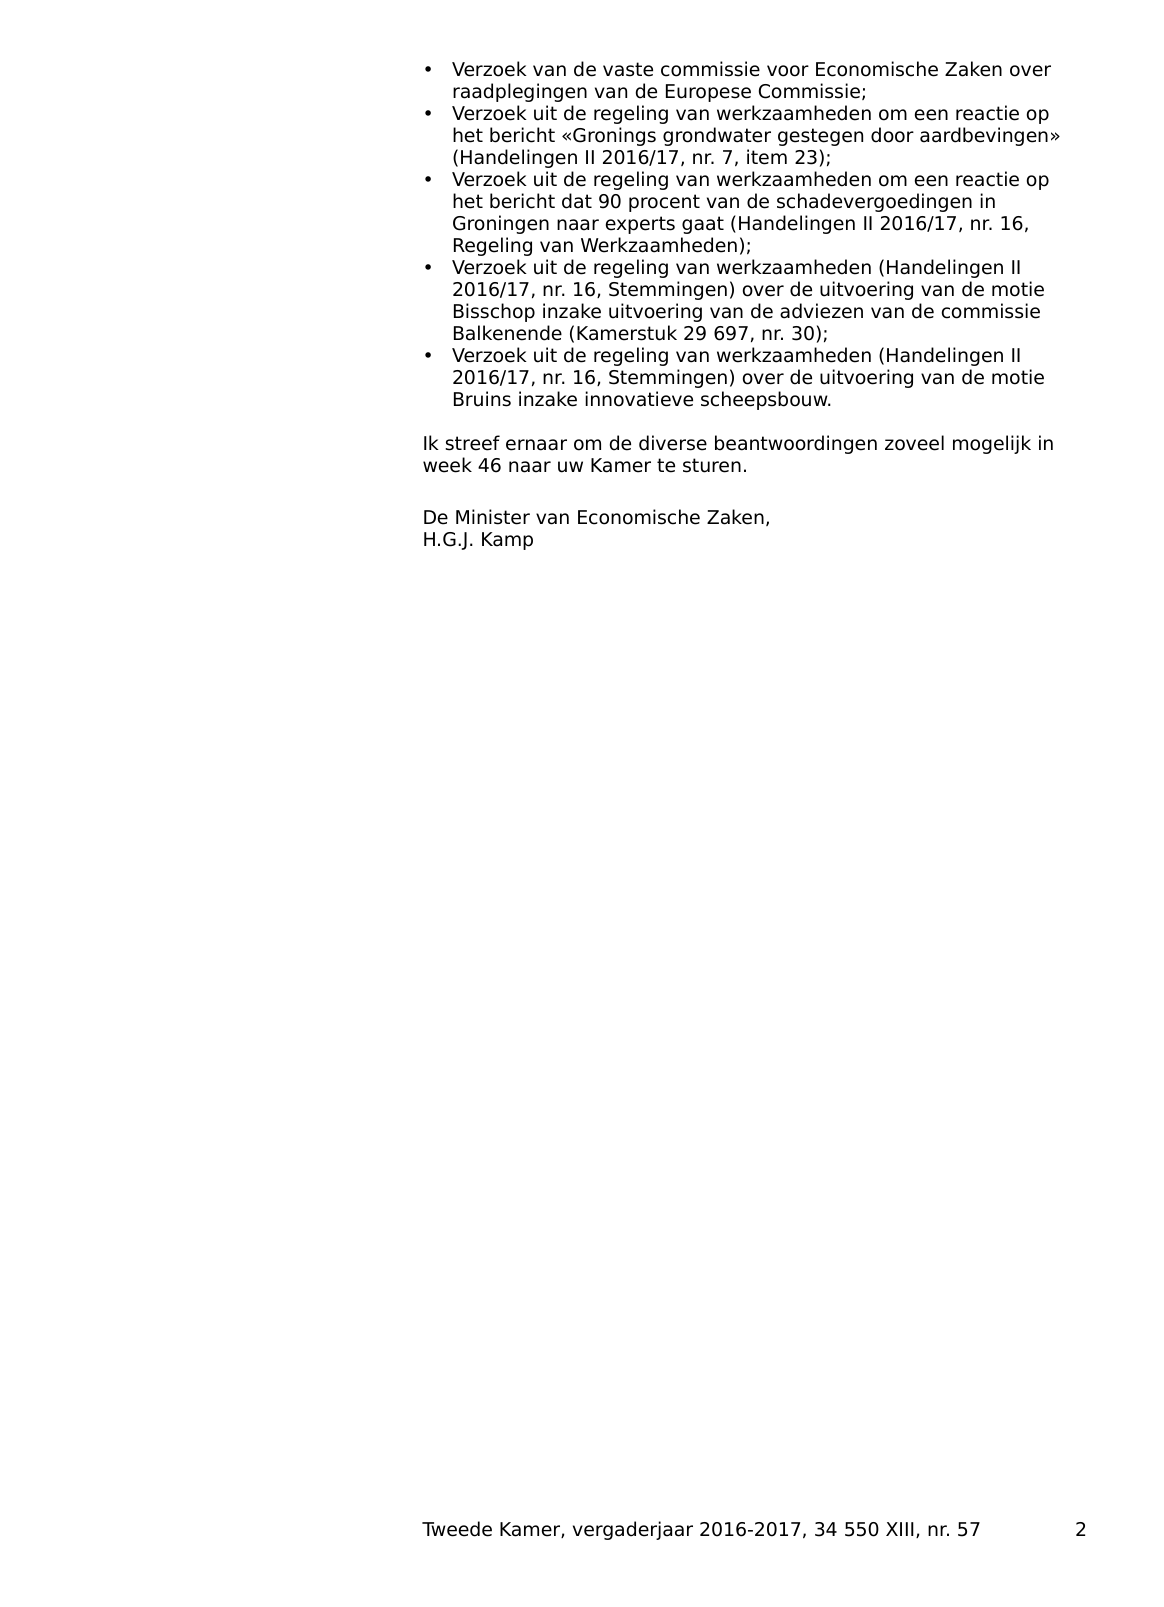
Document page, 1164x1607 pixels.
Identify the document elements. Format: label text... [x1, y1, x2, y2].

text • Verzoek uit de regeling van werkzaamheden om een reactie op het bericht «Gronings grondwater gestegen door aardbevingen» (Handelingen II 2016/17, nr. 7, item 23); [422, 103, 1087, 169]
text De Minister van Economische Zaken, H.G.J. Kamp [422, 507, 1087, 551]
text • Verzoek uit de regeling van werkzaamheden (Handelingen II 2016/17, nr. 16, Stemmingen) over de uitvoering van de motie Bruins inzake innovatieve scheepsbouw. [422, 345, 1087, 411]
text Ik streef ernaar om de diverse beantwoordingen zoveel mogelijk in week 46 naar uw Kamer te sturen. [422, 433, 1087, 477]
text • Verzoek uit de regeling van werkzaamheden (Handelingen II 2016/17, nr. 16, Stemmingen) over de uitvoering van de motie Bisschop inzake uitvoering van de adviezen van de commissie Balkenende (Kamerstuk 29 697, nr. 30); [422, 257, 1087, 345]
text • Verzoek van de vaste commissie voor Economische Zaken over raadplegingen van de Europese Commissie; [422, 59, 1087, 103]
text • Verzoek uit de regeling van werkzaamheden om een reactie op het bericht dat 90 procent van de schadevergoedingen in Groningen naar experts gaat (Handelingen II 2016/17, nr. 16, Regeling van Werkzaamheden); [422, 169, 1087, 257]
